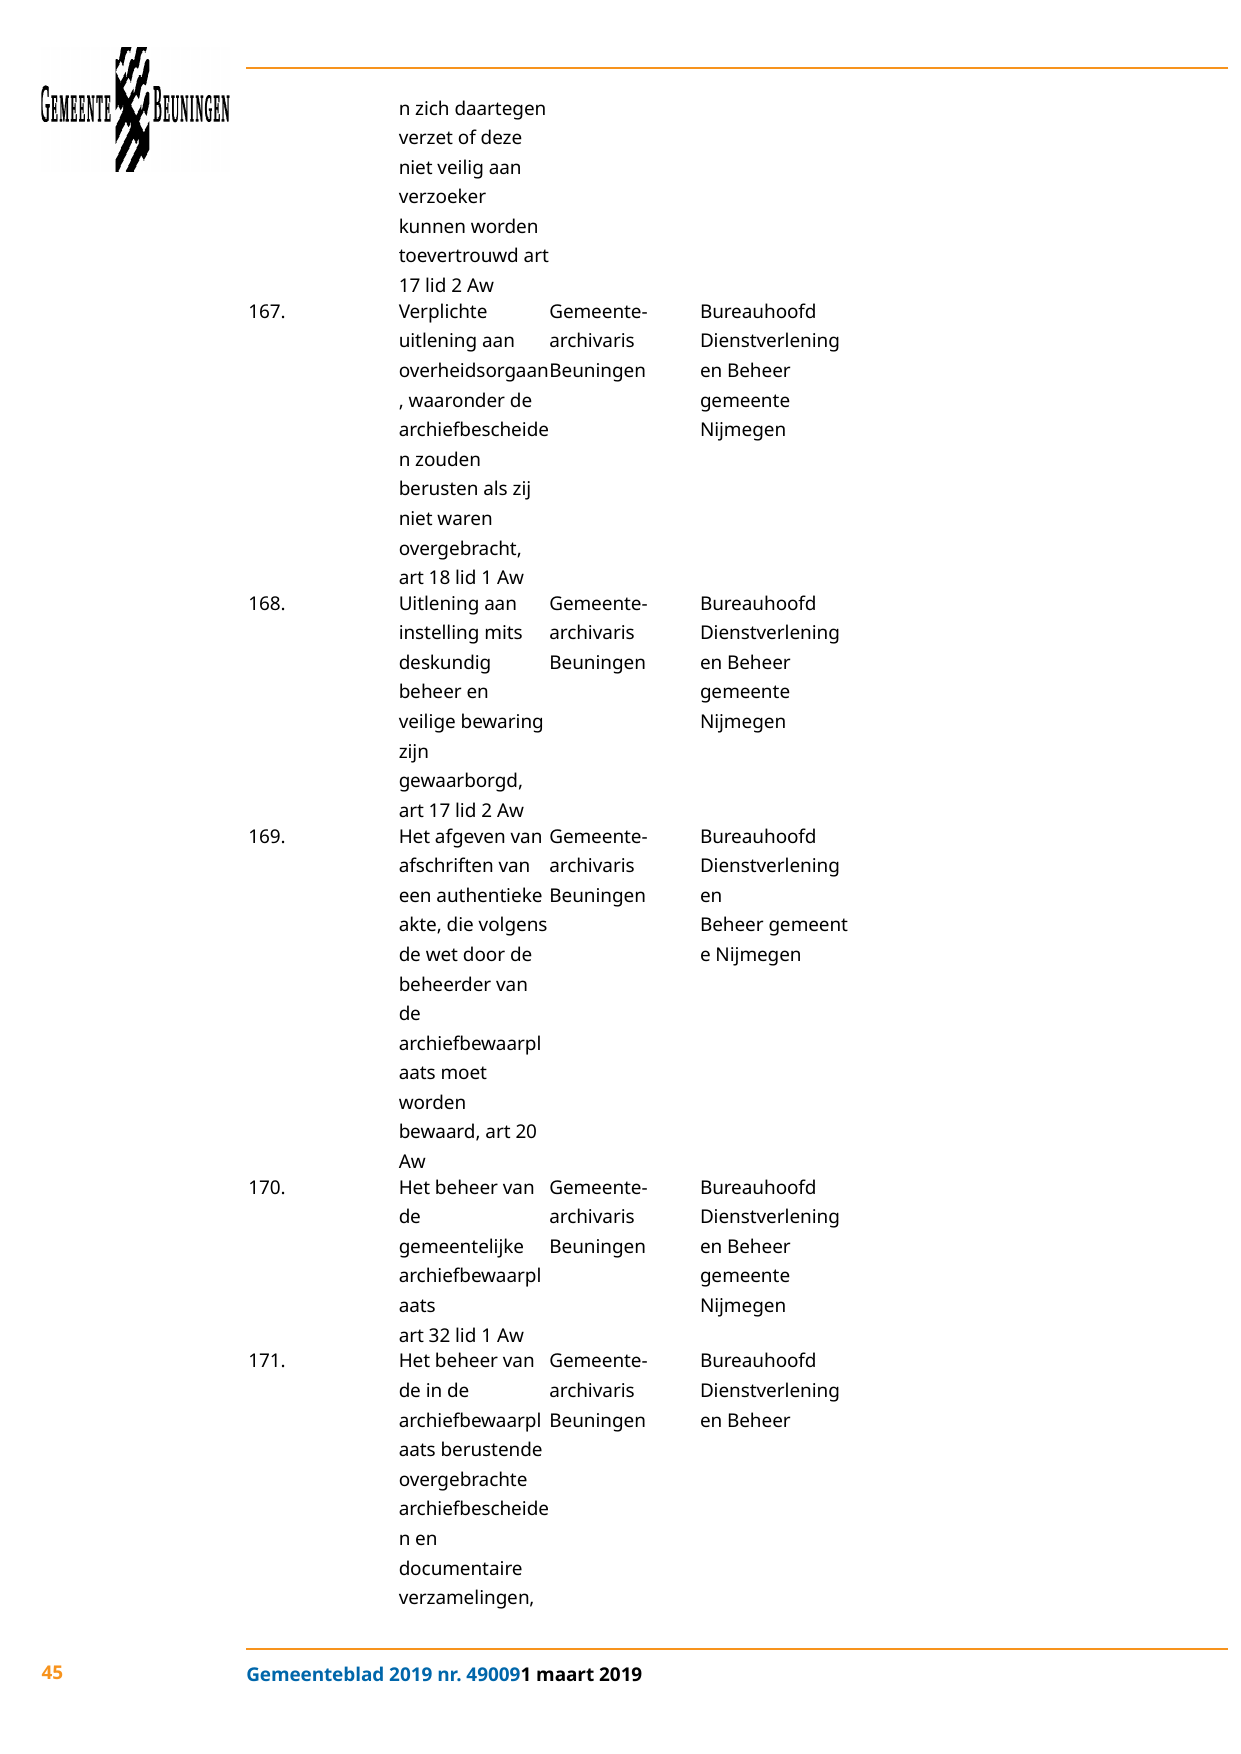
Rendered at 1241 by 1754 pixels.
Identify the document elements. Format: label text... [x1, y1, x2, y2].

table_cell [850, 590, 1001, 823]
table_cell [850, 823, 1001, 1174]
picture [41, 47, 231, 172]
table_cell [1001, 590, 1152, 823]
table_cell Verplichte uitlening aan overheidsorgaan, waaronder de archiefbescheiden zouden berusten als zij niet waren overgebracht, art 18 lid 1 Aw [399, 298, 549, 590]
table_cell Het beheer van de in de archiefbewaarplaats berustende overgebrachte archiefbescheiden en documentaire verzamelingen, [399, 1348, 549, 1610]
table_cell [700, 95, 850, 298]
table_cell [850, 298, 1001, 590]
table_cell Bureauhoofd Dienstverlening en Beheer gemeente Nijmegen [700, 823, 850, 1174]
table_cell [1001, 1348, 1152, 1610]
table_cell Gemeente-archivaris Beuningen [549, 1174, 700, 1348]
table_cell Gemeente-archivaris Beuningen [549, 1348, 700, 1610]
table_cell Het beheer van de gemeentelijke archiefbewaarplaats art 32 lid 1 Aw [399, 1174, 549, 1348]
table_cell [850, 1174, 1001, 1348]
table_cell Het afgeven van afschriften van een authentieke akte, die volgens de wet door de beheerder van de archiefbewaarplaats moet worden bewaard, art 20 Aw [399, 823, 549, 1174]
table_cell [248, 823, 398, 1174]
table_cell [850, 95, 1001, 298]
table_cell [248, 590, 398, 823]
table_cell [248, 1174, 398, 1348]
table_cell Bureauhoofd Dienstverlening en Beheer gemeente Nijmegen [700, 1174, 850, 1348]
table_cell [1001, 823, 1152, 1174]
table_cell Uitlening aan instelling mits deskundig beheer en veilige bewaring zijn gewaarborgd, art 17 lid 2 Aw [399, 590, 549, 823]
table_cell [1001, 95, 1152, 298]
table_cell Bureauhoofd Dienstverlening en Beheer [700, 1348, 850, 1610]
table_cell [1001, 1174, 1152, 1348]
table_cell [850, 1348, 1001, 1610]
table_cell [248, 1348, 398, 1610]
table_cell [248, 95, 398, 298]
table_cell Gemeente-archivaris Beuningen [549, 298, 700, 590]
table_cell n zich daartegen verzet of deze niet veilig aan verzoeker kunnen worden toevertrouwd art 17 lid 2 Aw [399, 95, 549, 298]
table_cell Gemeente-archivaris Beuningen [549, 590, 700, 823]
table_cell [248, 298, 398, 590]
table_cell [1001, 298, 1152, 590]
table_cell Gemeente-archivaris Beuningen [549, 823, 700, 1174]
table_cell Bureauhoofd Dienstverlening en Beheer gemeente Nijmegen [700, 590, 850, 823]
table_cell Bureauhoofd Dienstverlening en Beheer gemeente Nijmegen [700, 298, 850, 590]
table_cell [549, 95, 700, 298]
